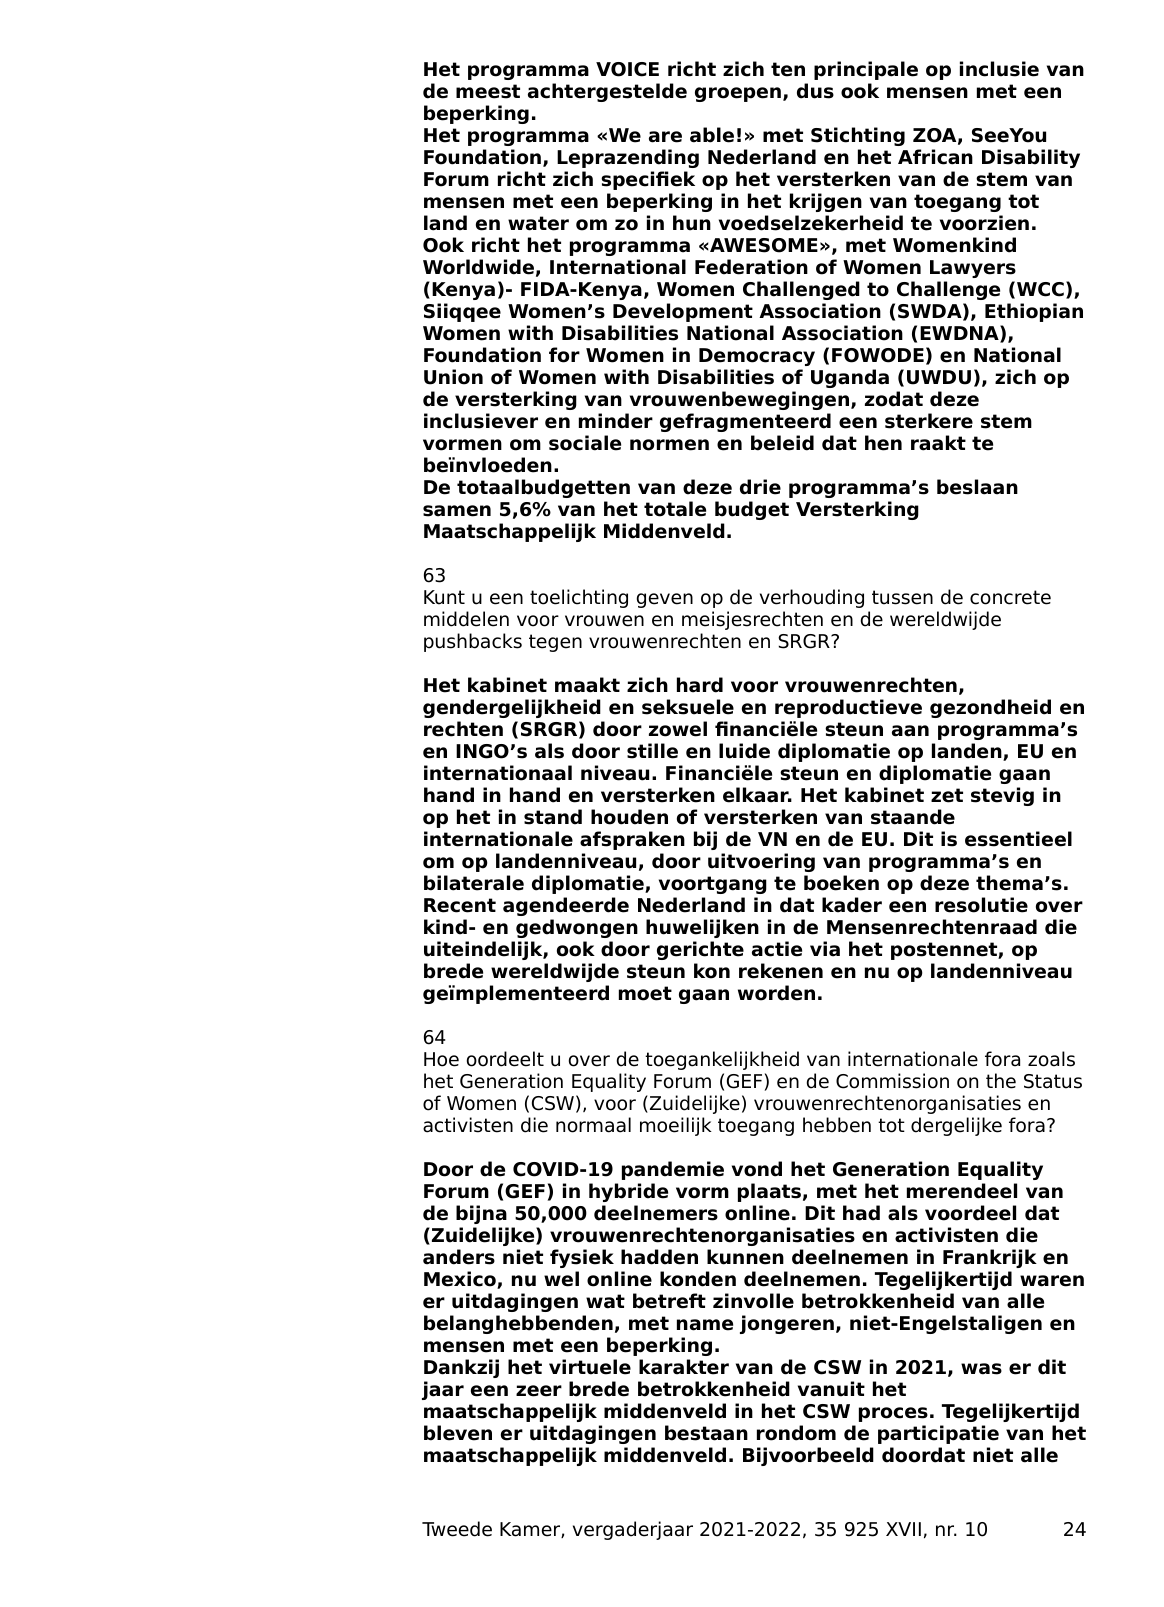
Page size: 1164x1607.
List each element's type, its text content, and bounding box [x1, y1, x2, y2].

text 64 [422, 1027, 1087, 1049]
text Het kabinet maakt zich hard voor vrouwenrechten, gendergelijkheid en seksuele en reproductieve gezondheid en rechten (SRGR) door zowel financiële steun aan programma’s en INGO’s als door stille en luide diplomatie op landen, EU en internationaal niveau. Financiële steun en diplomatie gaan hand in hand en versterken elkaar. Het kabinet zet stevig in op het in stand houden of versterken van staande internationale afspraken bij de VN en de EU. Dit is essentieel om op landenniveau, door uitvoering van programma’s en bilaterale diplomatie, voortgang te boeken op deze thema’s. Recent agendeerde Nederland in dat kader een resolutie over kind- en gedwongen huwelijken in de Mensenrechtenraad die uiteindelijk, ook door gerichte actie via het postennet, op brede wereldwijde steun kon rekenen en nu op landenniveau geïmplementeerd moet gaan worden. [422, 675, 1087, 1004]
text Door de COVID-19 pandemie vond het Generation Equality Forum (GEF) in hybride vorm plaats, met het merendeel van de bijna 50,000 deelnemers online. Dit had als voordeel dat (Zuidelijke) vrouwenrechtenorganisaties en activisten die anders niet fysiek hadden kunnen deelnemen in Frankrijk en Mexico, nu wel online konden deelnemen. Tegelijkertijd waren er uitdagingen wat betreft zinvolle betrokkenheid van alle belanghebbenden, met name jongeren, niet-Engelstaligen en mensen met een beperking. [422, 1159, 1087, 1357]
text 63 [422, 565, 1087, 587]
text Het programma «We are able!» met Stichting ZOA, SeeYou Foundation, Leprazending Nederland en het African Disability Forum richt zich specifiek op het versterken van de stem van mensen met een beperking in het krijgen van toegang tot land en water om zo in hun voedselzekerheid te voorzien. [422, 125, 1087, 235]
text Kunt u een toelichting geven op de verhouding tussen de concrete middelen voor vrouwen en meisjesrechten en de wereldwijde pushbacks tegen vrouwenrechten en SRGR? [422, 587, 1087, 653]
text Dankzij het virtuele karakter van de CSW in 2021, was er dit jaar een zeer brede betrokkenheid vanuit het maatschappelijk middenveld in het CSW proces. Tegelijkertijd bleven er uitdagingen bestaan rondom de participatie van het maatschappelijk middenveld. Bijvoorbeeld doordat niet alle [422, 1357, 1087, 1467]
text Het programma VOICE richt zich ten principale op inclusie van de meest achtergestelde groepen, dus ook mensen met een beperking. [422, 59, 1087, 125]
text De totaalbudgetten van deze drie programma’s beslaan samen 5,6% van het totale budget Versterking Maatschappelijk Middenveld. [422, 477, 1087, 543]
text Hoe oordeelt u over de toegankelijkheid van internationale fora zoals het Generation Equality Forum (GEF) en de Commission on the Status of Women (CSW), voor (Zuidelijke) vrouwenrechtenorganisaties en activisten die normaal moeilijk toegang hebben tot dergelijke fora? [422, 1049, 1087, 1137]
text Ook richt het programma «AWESOME», met Womenkind Worldwide, International Federation of Women Lawyers (Kenya)- FIDA-Kenya, Women Challenged to Challenge (WCC), Siiqqee Women’s Development Association (SWDA), Ethiopian Women with Disabilities National Association (EWDNA), Foundation for Women in Democracy (FOWODE) en National Union of Women with Disabilities of Uganda (UWDU), zich op de versterking van vrouwenbewegingen, zodat deze inclusiever en minder gefragmenteerd een sterkere stem vormen om sociale normen en beleid dat hen raakt te beïnvloeden. [422, 235, 1087, 477]
